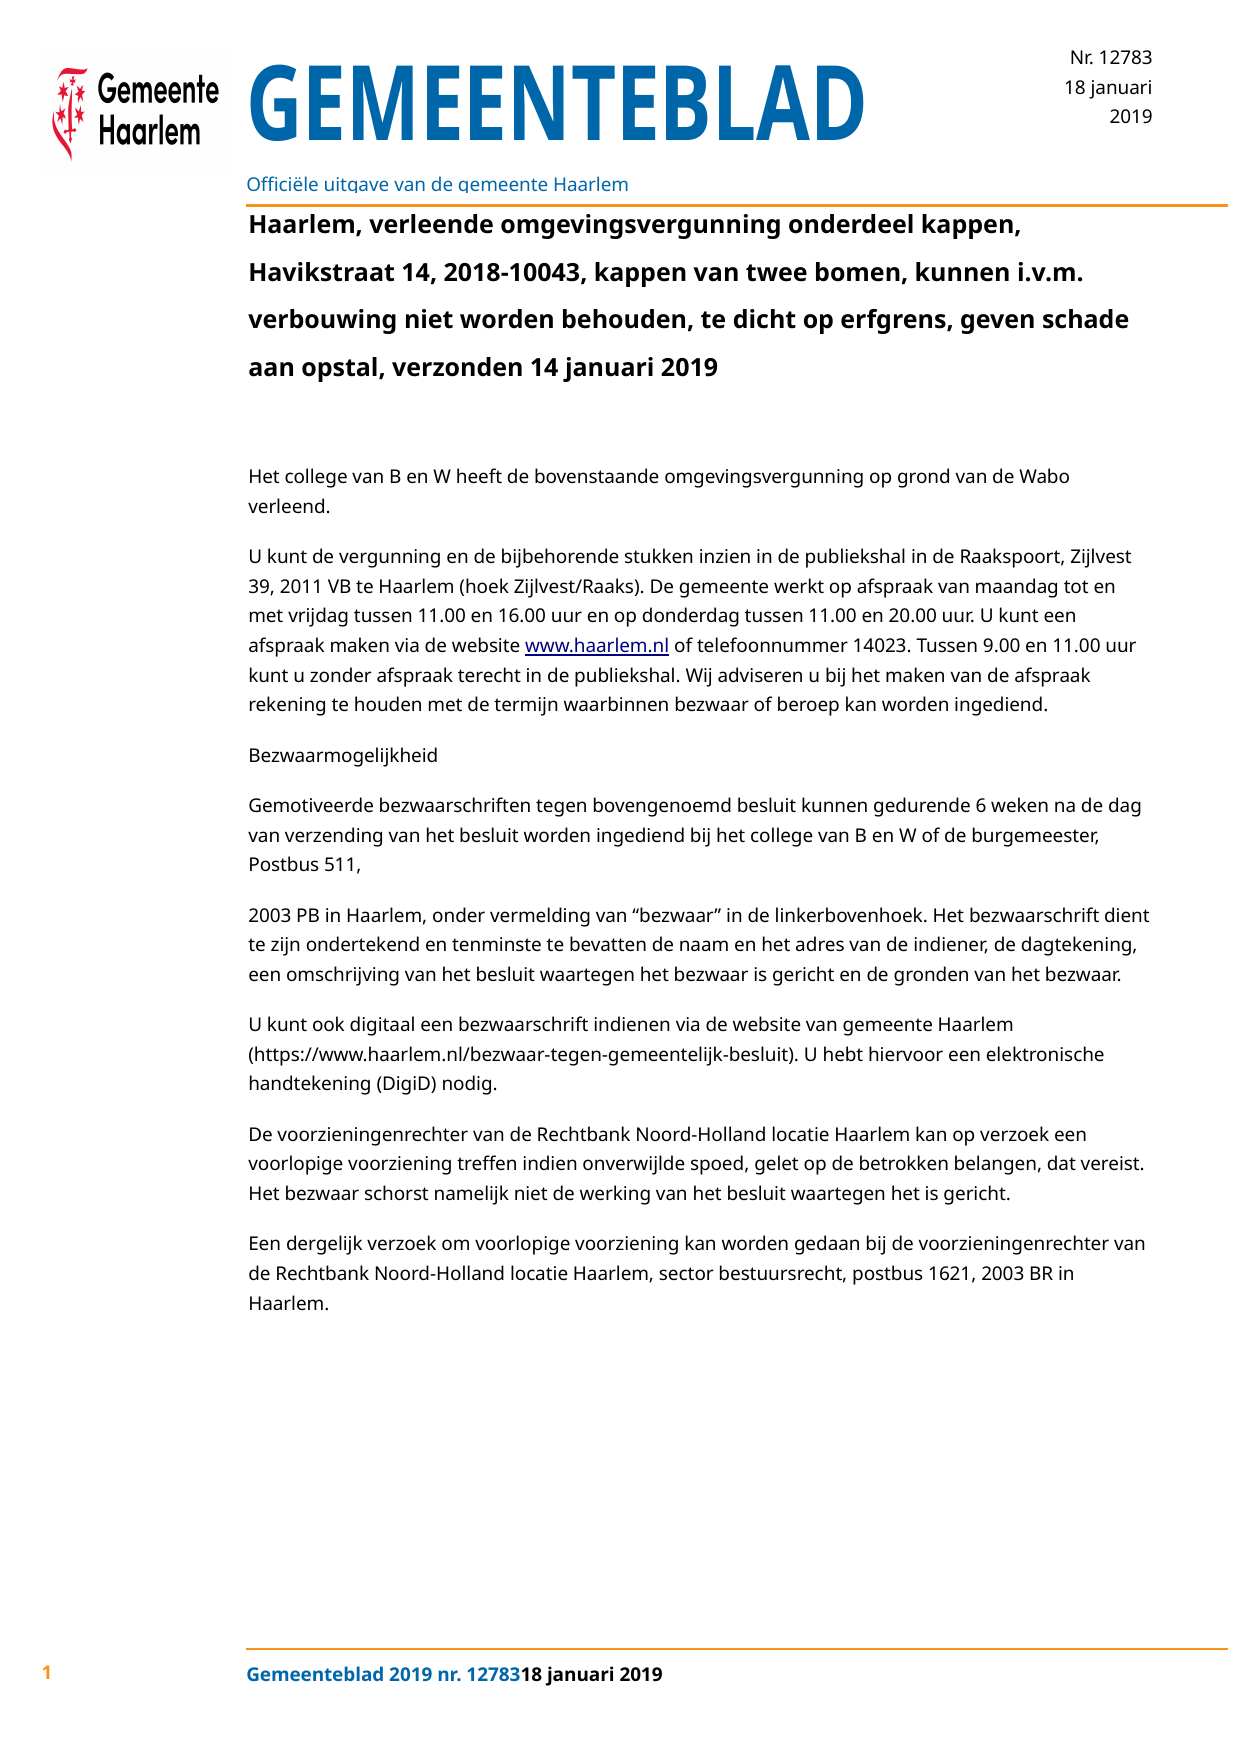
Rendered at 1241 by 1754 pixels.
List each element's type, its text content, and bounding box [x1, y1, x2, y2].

text 2003 PB in Haarlem, onder vermelding van “bezwaar” in de linkerbovenhoek. Het bezwaarschrift dient te zijn ondertekend en tenminste te bevatten de naam en het adres van de indiener, de dagtekening, een omschrijving van het besluit waartegen het bezwaar is gericht en de gronden van het bezwaar. [248, 902, 1152, 987]
text Het college van B en W heeft de bovenstaande omgevingsvergunning op grond van de Wabo verleend. [248, 463, 1152, 519]
text U kunt ook digitaal een bezwaarschrift indienen via de website van gemeente Haarlem (https://www.haarlem.nl/bezwaar-tegen-gemeentelijk-besluit). U hebt hiervoor een elektronische handtekening (DigiD) nodig. [248, 1011, 1152, 1096]
text U kunt de vergunning en de bijbehorende stukken inzien in de publiekshal in de Raakspoort, Zijlvest 39, 2011 VB te Haarlem (hoek Zijlvest/Raaks). De gemeente werkt op afspraak van maandag tot en met vrijdag tussen 11.00 en 16.00 uur en op donderdag tussen 11.00 en 20.00 uur. U kunt een afspraak maken via de website www.haarlem.nl of telefoonnummer 14023. Tussen 9.00 en 11.00 uur kunt u zonder afspraak terecht in de publiekshal. Wij adviseren u bij het maken van de afspraak rekening te houden met de termijn waarbinnen bezwaar of beroep kan worden ingediend. [248, 543, 1152, 717]
picture [41, 47, 231, 172]
text Haarlem, verleende omgevingsvergunning onderdeel kappen, Havikstraat 14, 2018-10043, kappen van twee bomen, kunnen i.v.m. verbouwing niet worden behouden, te dicht op erfgrens, geven schade aan opstal, verzonden 14 januari 2019 [248, 207, 1152, 384]
text De voorzieningenrechter van de Rechtbank Noord-Holland locatie Haarlem kan op verzoek een voorlopige voorziening treffen indien onverwijlde spoed, gelet op de betrokken belangen, dat vereist. Het bezwaar schorst namelijk niet de werking van het besluit waartegen het is gericht. [248, 1121, 1152, 1206]
text Een dergelijk verzoek om voorlopige voorziening kan worden gedaan bij de voorzieningenrechter van de Rechtbank Noord-Holland locatie Haarlem, sector bestuursrecht, postbus 1621, 2003 BR in Haarlem. [248, 1231, 1152, 1316]
text Gemotiveerde bezwaarschriften tegen bovengenoemd besluit kunnen gedurende 6 weken na de dag van verzending van het besluit worden ingediend bij het college van B en W of de burgemeester, Postbus 511, [248, 792, 1152, 877]
text Bezwaarmogelijkheid [248, 742, 1152, 768]
